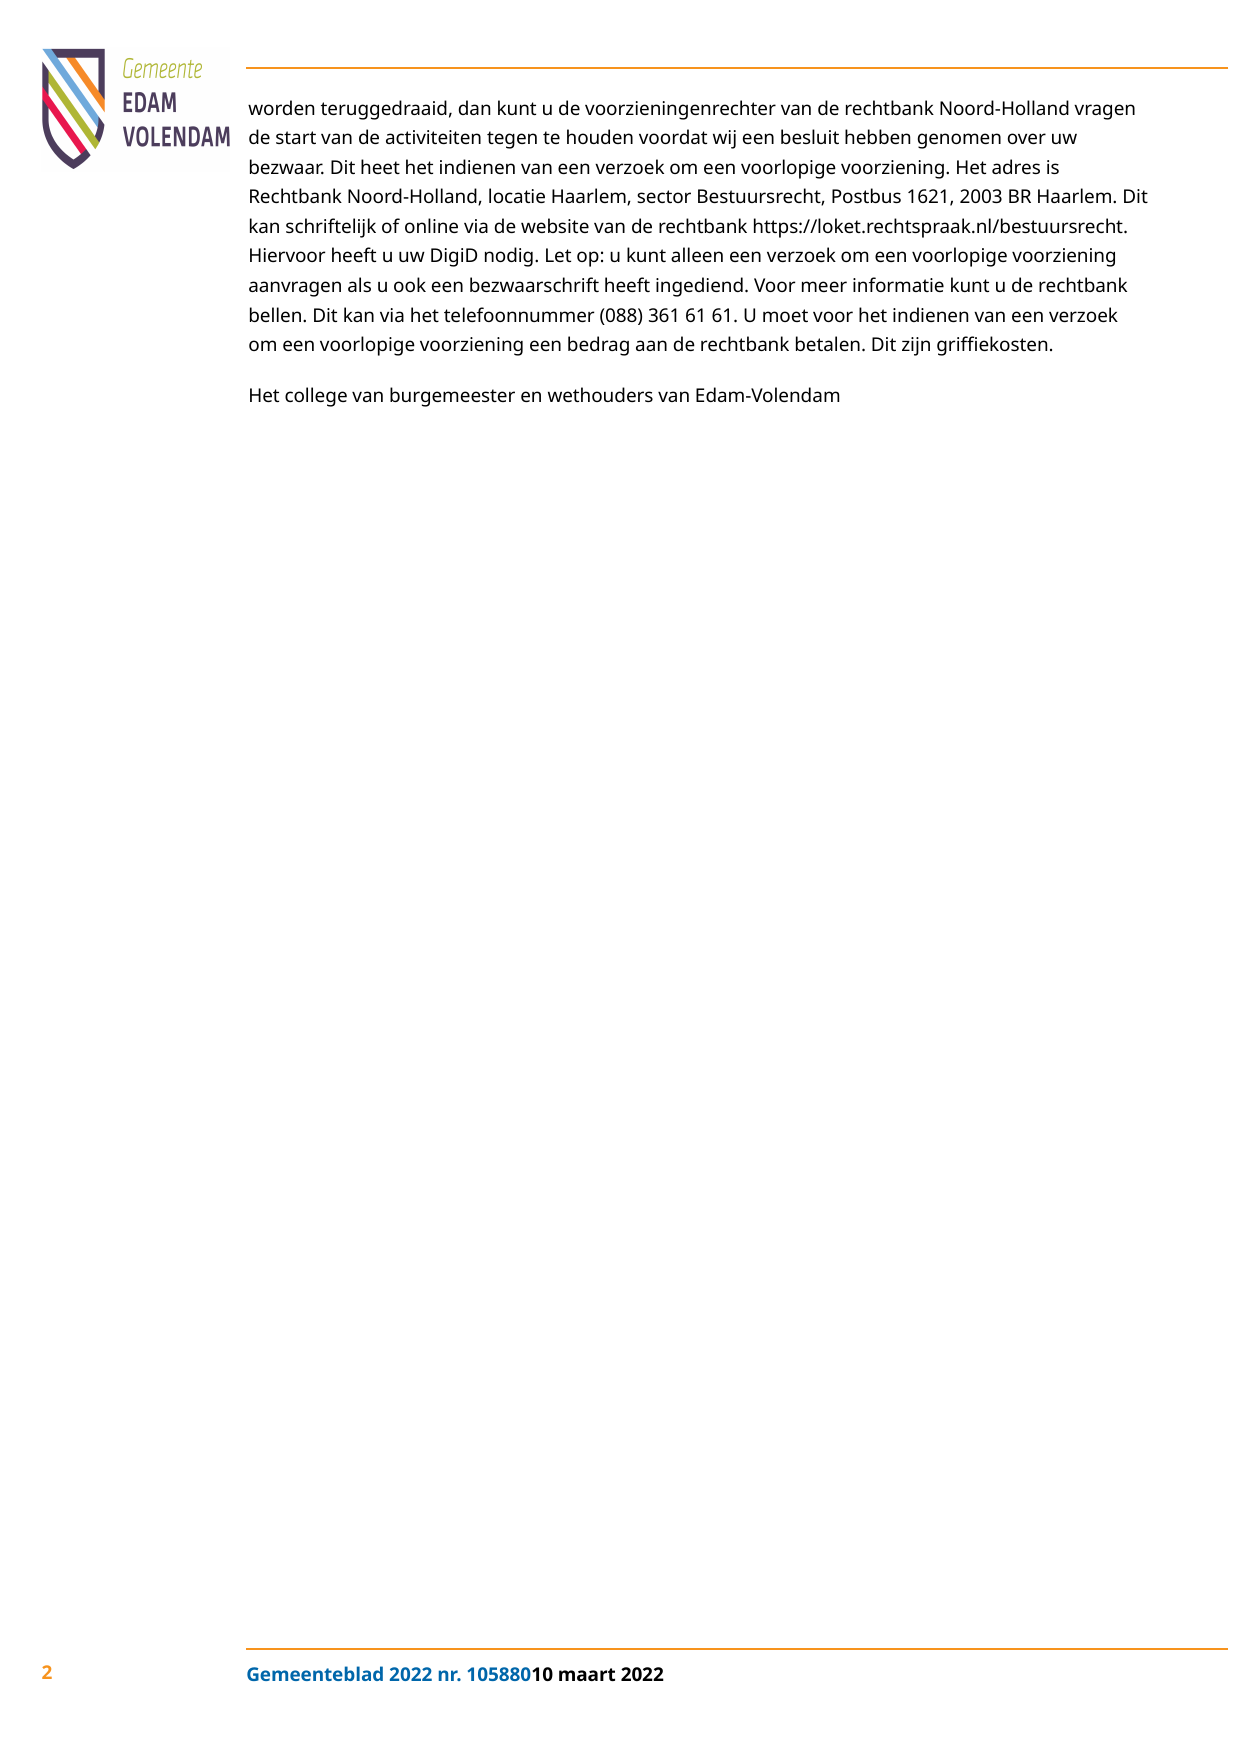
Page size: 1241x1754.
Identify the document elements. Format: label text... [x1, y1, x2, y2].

picture [41, 47, 231, 172]
text Het college van burgemeester en wethouders van Edam-Volendam [248, 382, 1152, 408]
text worden teruggedraaid, dan kunt u de voorzieningenrechter van de rechtbank Noord-Holland vragen de start van de activiteiten tegen te houden voordat wij een besluit hebben genomen over uw bezwaar. Dit heet het indienen van een verzoek om een voorlopige voorziening. Het adres is Rechtbank Noord-Holland, locatie Haarlem, sector Bestuursrecht, Postbus 1621, 2003 BR Haarlem. Dit kan schriftelijk of online via de website van de rechtbank https://loket.rechtspraak.nl/bestuursrecht. Hiervoor heeft u uw DigiD nodig. Let op: u kunt alleen een verzoek om een voorlopige voorziening aanvragen als u ook een bezwaarschrift heeft ingediend. Voor meer informatie kunt u de rechtbank bellen. Dit kan via het telefoonnummer (088) 361 61 61. U moet voor het indienen van een verzoek om een voorlopige voorziening een bedrag aan de rechtbank betalen. Dit zijn griffiekosten. [248, 95, 1152, 357]
